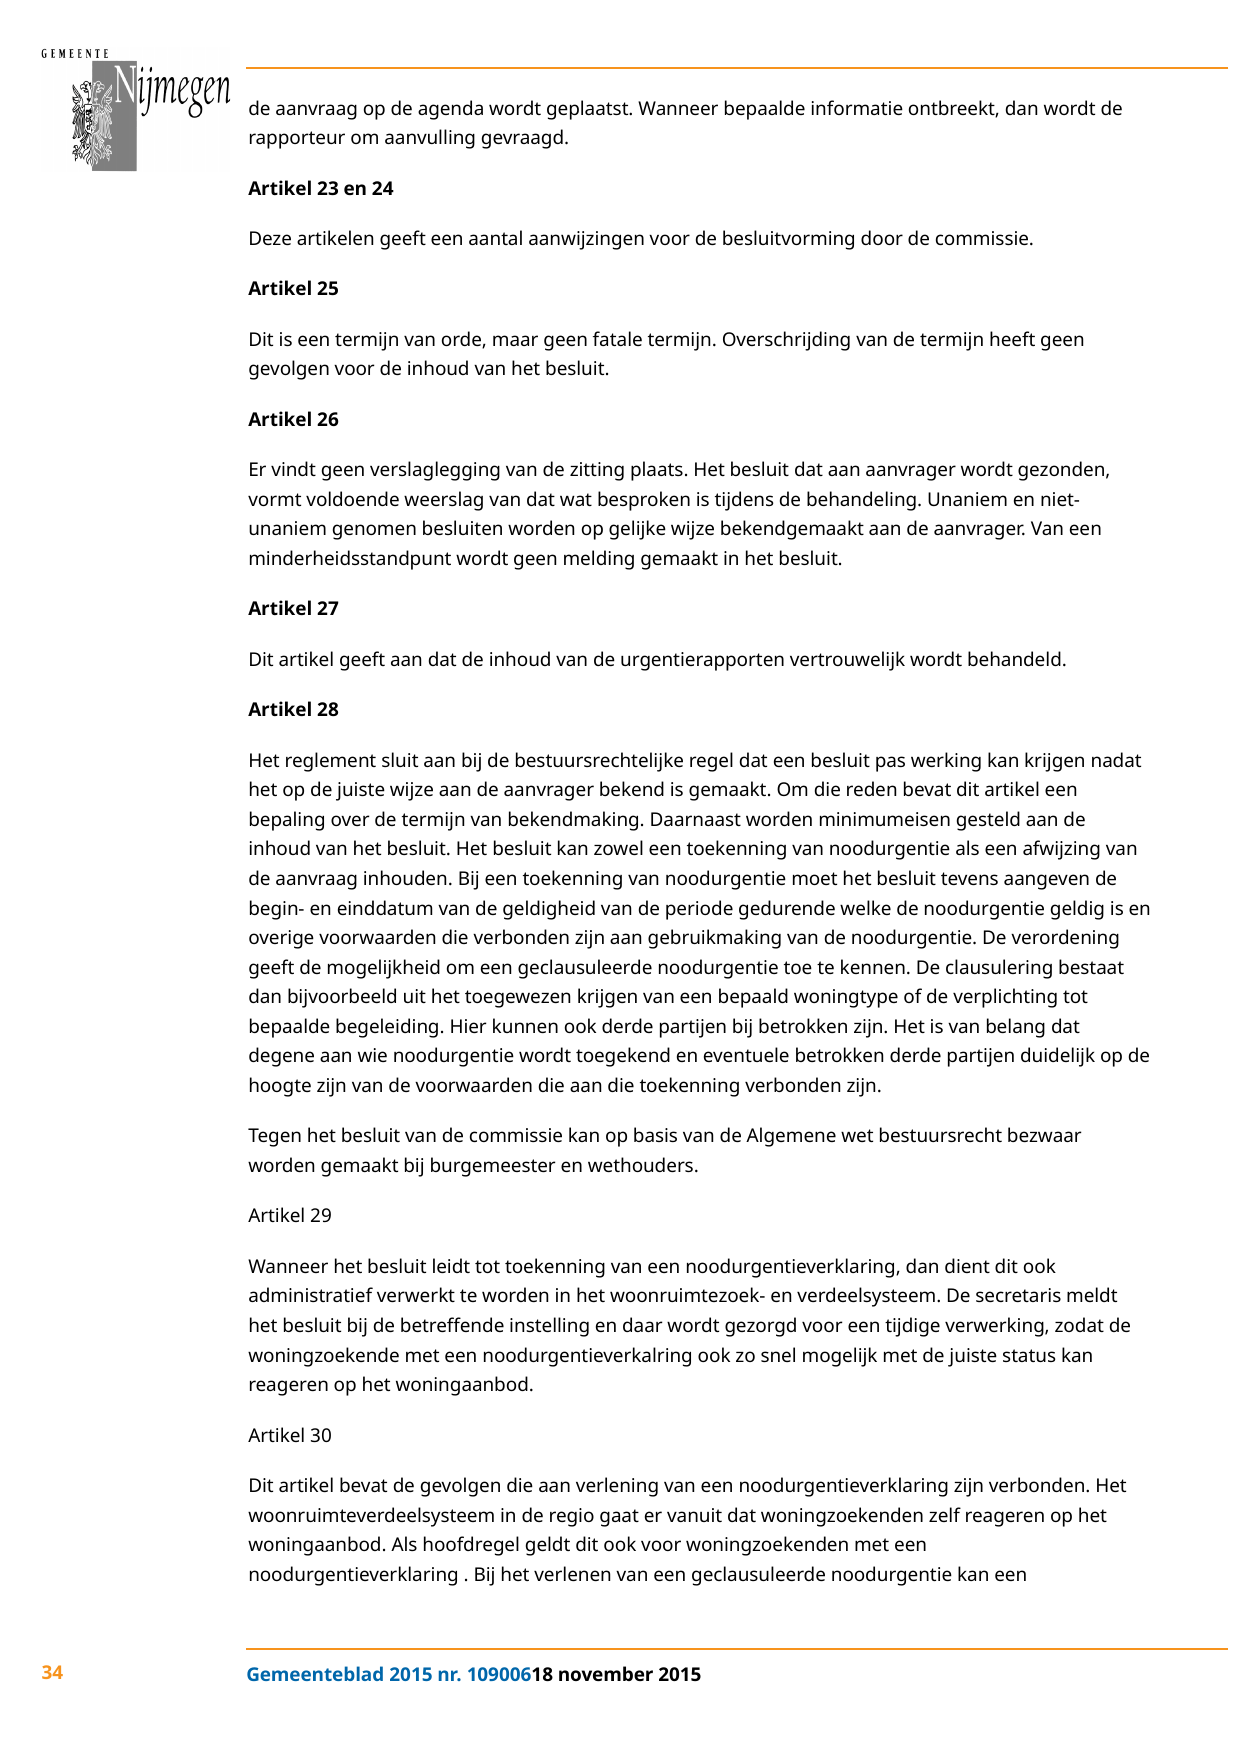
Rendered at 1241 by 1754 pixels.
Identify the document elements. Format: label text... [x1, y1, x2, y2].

text Artikel 28 [248, 696, 1152, 722]
text Artikel 23 en 24 [248, 175, 1152, 201]
text Het reglement sluit aan bij de bestuursrechtelijke regel dat een besluit pas werking kan krijgen nadat het op de juiste wijze aan de aanvrager bekend is gemaakt. Om die reden bevat dit artikel een bepaling over de termijn van bekendmaking. Daarnaast worden minimumeisen gesteld aan de inhoud van het besluit. Het besluit kan zowel een toekenning van noodurgentie als een afwijzing van de aanvraag inhouden. Bij een toekenning van noodurgentie moet het besluit tevens aangeven de begin- en einddatum van de geldigheid van de periode gedurende welke de noodurgentie geldig is en overige voorwaarden die verbonden zijn aan gebruikmaking van de noodurgentie. De verordening geeft de mogelijkheid om een geclausuleerde noodurgentie toe te kennen. De clausulering bestaat dan bijvoorbeeld uit het toegewezen krijgen van een bepaald woningtype of de verplichting tot bepaalde begeleiding. Hier kunnen ook derde partijen bij betrokken zijn. Het is van belang dat degene aan wie noodurgentie wordt toegekend en eventuele betrokken derde partijen duidelijk op de hoogte zijn van de voorwaarden die aan die toekenning verbonden zijn. [248, 747, 1152, 1098]
text Tegen het besluit van de commissie kan op basis van de Algemene wet bestuursrecht bezwaar worden gemaakt bij burgemeester en wethouders. [248, 1123, 1152, 1178]
text Artikel 25 [248, 276, 1152, 301]
text Dit is een termijn van orde, maar geen fatale termijn. Overschrijding van de termijn heeft geen gevolgen voor de inhoud van het besluit. [248, 326, 1152, 381]
text Artikel 26 [248, 406, 1152, 432]
text Artikel 27 [248, 596, 1152, 621]
text Artikel 30 [248, 1422, 1152, 1448]
text Deze artikelen geeft een aantal aanwijzingen voor de besluitvorming door de commissie. [248, 225, 1152, 251]
text Wanneer het besluit leidt tot toekenning van een noodurgentieverklaring, dan dient dit ook administratief verwerkt te worden in het woonruimtezoek- en verdeelsysteem. De secretaris meldt het besluit bij de betreffende instelling en daar wordt gezorgd voor een tijdige verwerking, zodat de woningzoekende met een noodurgentieverkalring ook zo snel mogelijk met de juiste status kan reageren op het woningaanbod. [248, 1253, 1152, 1397]
text Dit artikel geeft aan dat de inhoud van de urgentierapporten vertrouwelijk wordt behandeld. [248, 646, 1152, 672]
text Artikel 29 [248, 1203, 1152, 1228]
picture [41, 47, 231, 172]
text Er vindt geen verslaglegging van de zitting plaats. Het besluit dat aan aanvrager wordt gezonden, vormt voldoende weerslag van dat wat besproken is tijdens de behandeling. Unaniem en niet-unaniem genomen besluiten worden op gelijke wijze bekendgemaakt aan de aanvrager. Van een minderheidsstandpunt wordt geen melding gemaakt in het besluit. [248, 456, 1152, 571]
text de aanvraag op de agenda wordt geplaatst. Wanneer bepaalde informatie ontbreekt, dan wordt de rapporteur om aanvulling gevraagd. [248, 95, 1152, 150]
text Dit artikel bevat de gevolgen die aan verlening van een noodurgentieverklaring zijn verbonden. Het woonruimteverdeelsysteem in de regio gaat er vanuit dat woningzoekenden zelf reageren op het woningaanbod. Als hoofdregel geldt dit ook voor woningzoekenden met een noodurgentieverklaring . Bij het verlenen van een geclausuleerde noodurgentie kan een [248, 1472, 1152, 1587]
